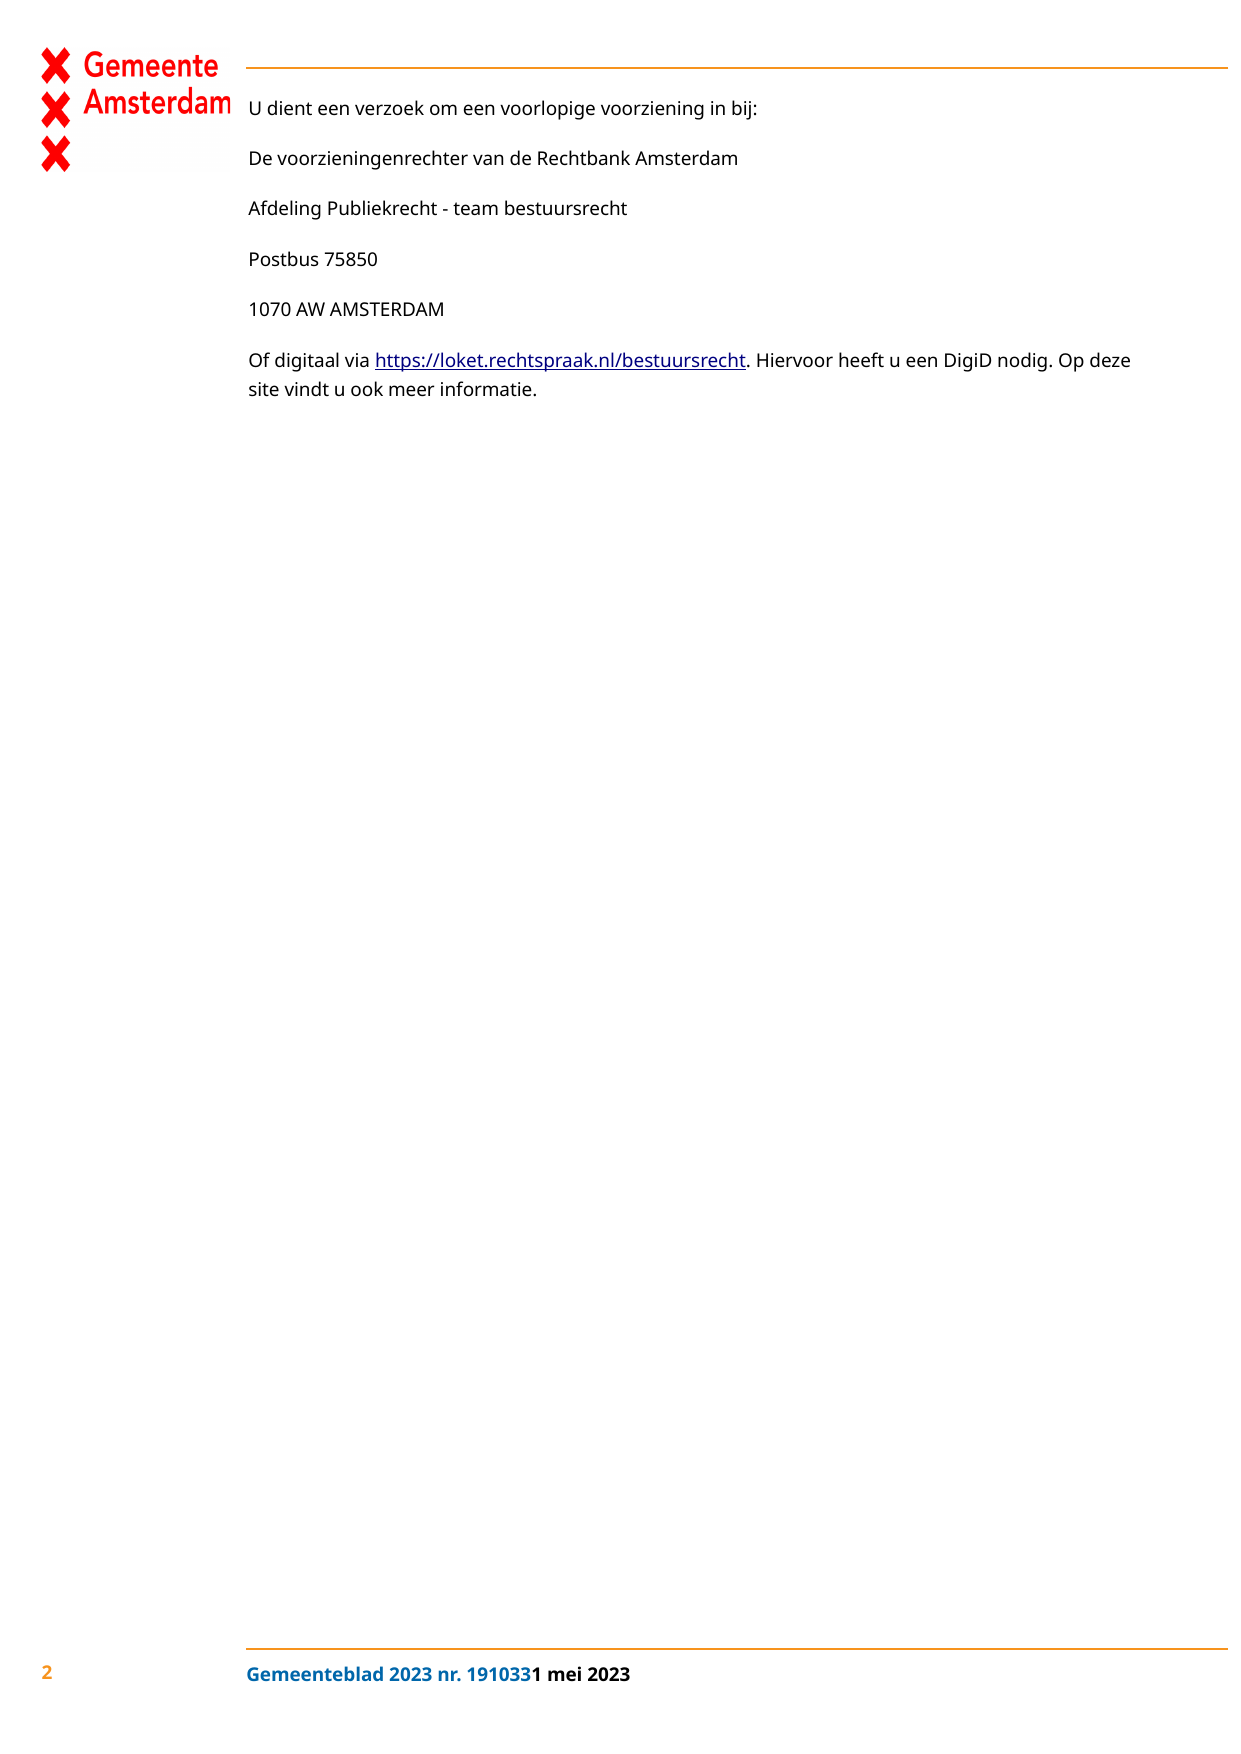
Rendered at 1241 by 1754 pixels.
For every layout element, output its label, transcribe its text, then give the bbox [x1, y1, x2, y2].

text De voorzieningenrechter van de Rechtbank Amsterdam [248, 145, 1152, 171]
text Of digitaal via https://loket.rechtspraak.nl/bestuursrecht. Hiervoor heeft u een DigiD nodig. Op deze site vindt u ook meer informatie. [248, 347, 1152, 402]
text U dient een verzoek om een voorlopige voorziening in bij: [248, 95, 1152, 121]
picture [41, 47, 231, 172]
text 1070 AW AMSTERDAM [248, 296, 1152, 322]
text Postbus 75850 [248, 246, 1152, 272]
text Afdeling Publiekrecht - team bestuursrecht [248, 196, 1152, 221]
